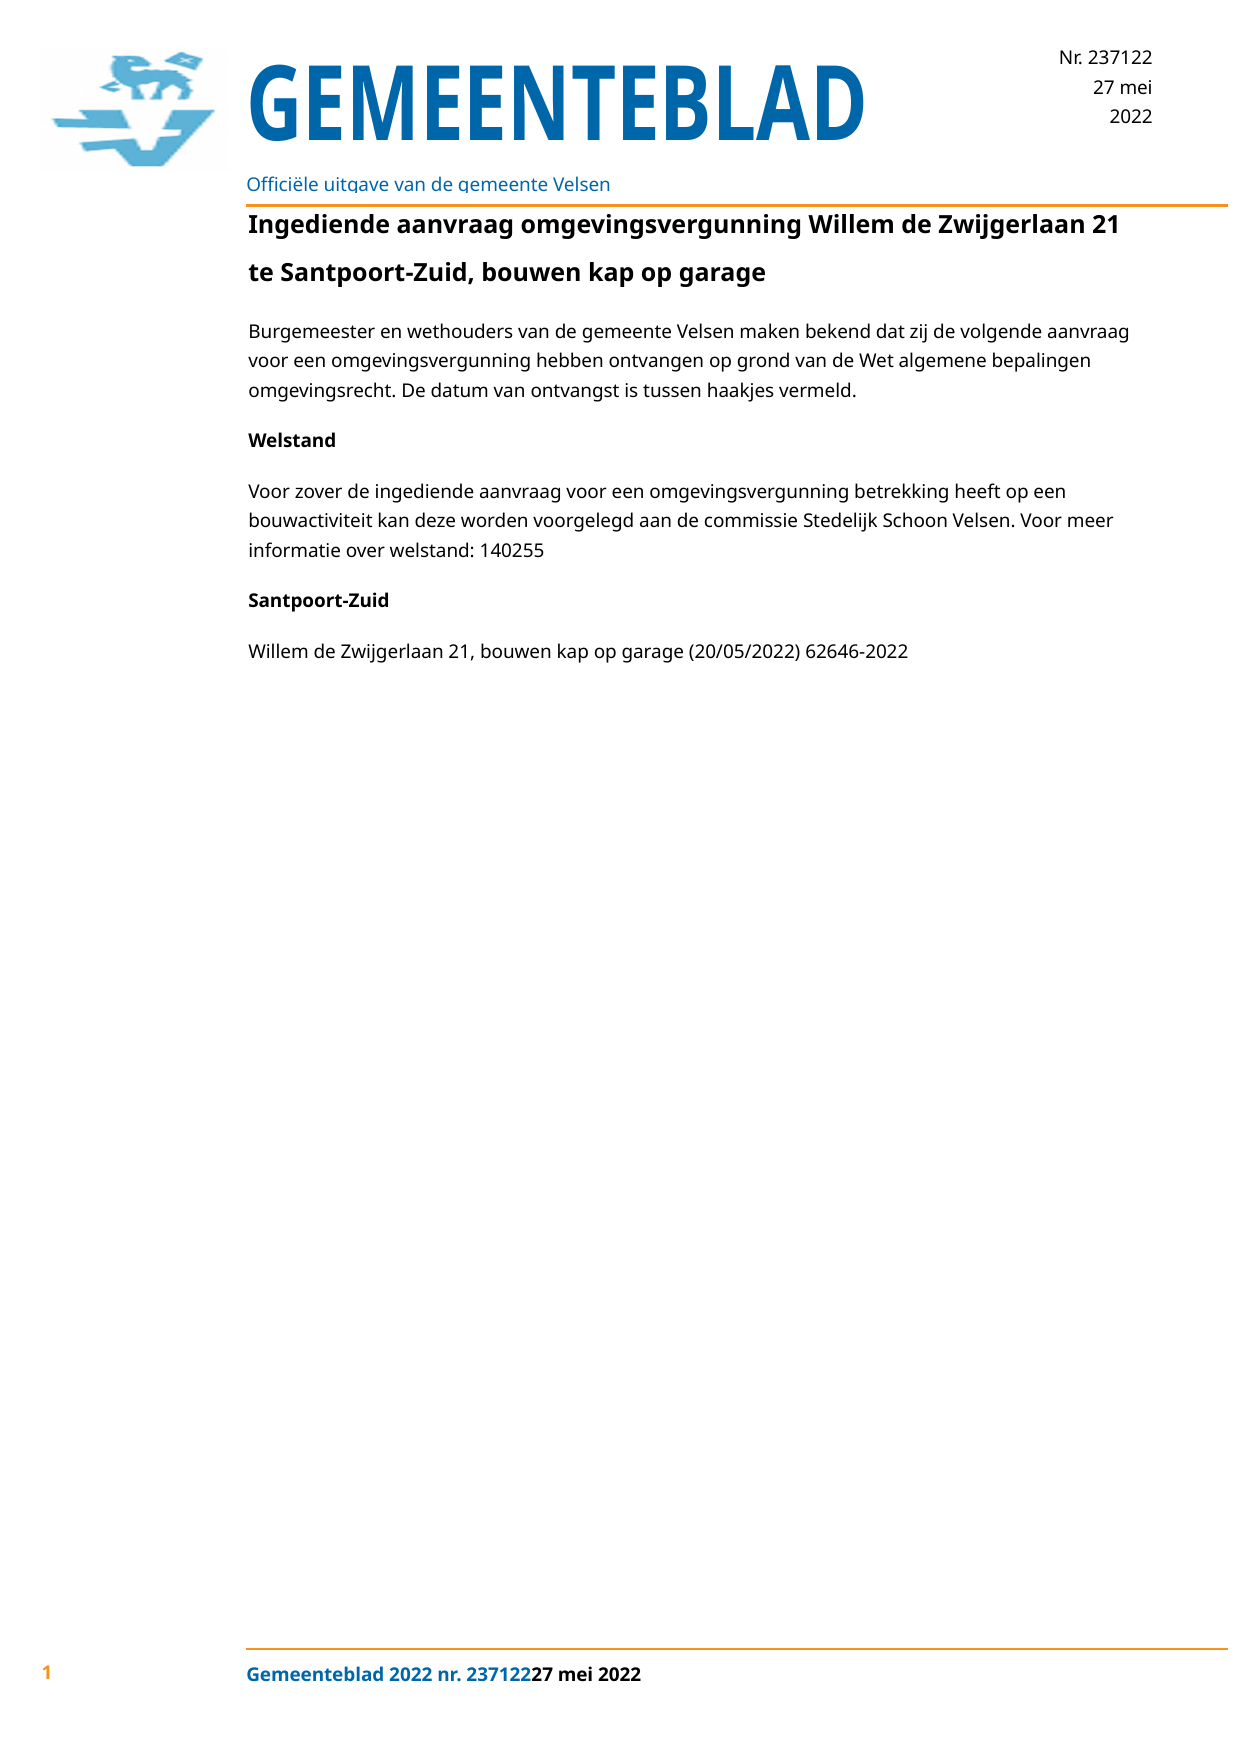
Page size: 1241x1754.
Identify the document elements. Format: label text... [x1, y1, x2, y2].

text Ingediende aanvraag omgevingsvergunning Willem de Zwijgerlaan 21 te Santpoort-Zuid, bouwen kap op garage [248, 207, 1152, 288]
text Willem de Zwijgerlaan 21, bouwen kap op garage (20/05/2022) 62646-2022 [248, 638, 1152, 664]
text Welstand [248, 427, 1152, 453]
text Burgemeester en wethouders van de gemeente Velsen maken bekend dat zij de volgende aanvraag voor een omgevingsvergunning hebben ontvangen op grond van de Wet algemene bepalingen omgevingsrecht. De datum van ontvangst is tussen haakjes vermeld. [248, 318, 1152, 403]
text Santpoort-Zuid [248, 587, 1152, 613]
picture [41, 47, 231, 172]
text Voor zover de ingediende aanvraag voor een omgevingsvergunning betrekking heeft op een bouwactiviteit kan deze worden voorgelegd aan de commissie Stedelijk Schoon Velsen. Voor meer informatie over welstand: 140255 [248, 478, 1152, 563]
